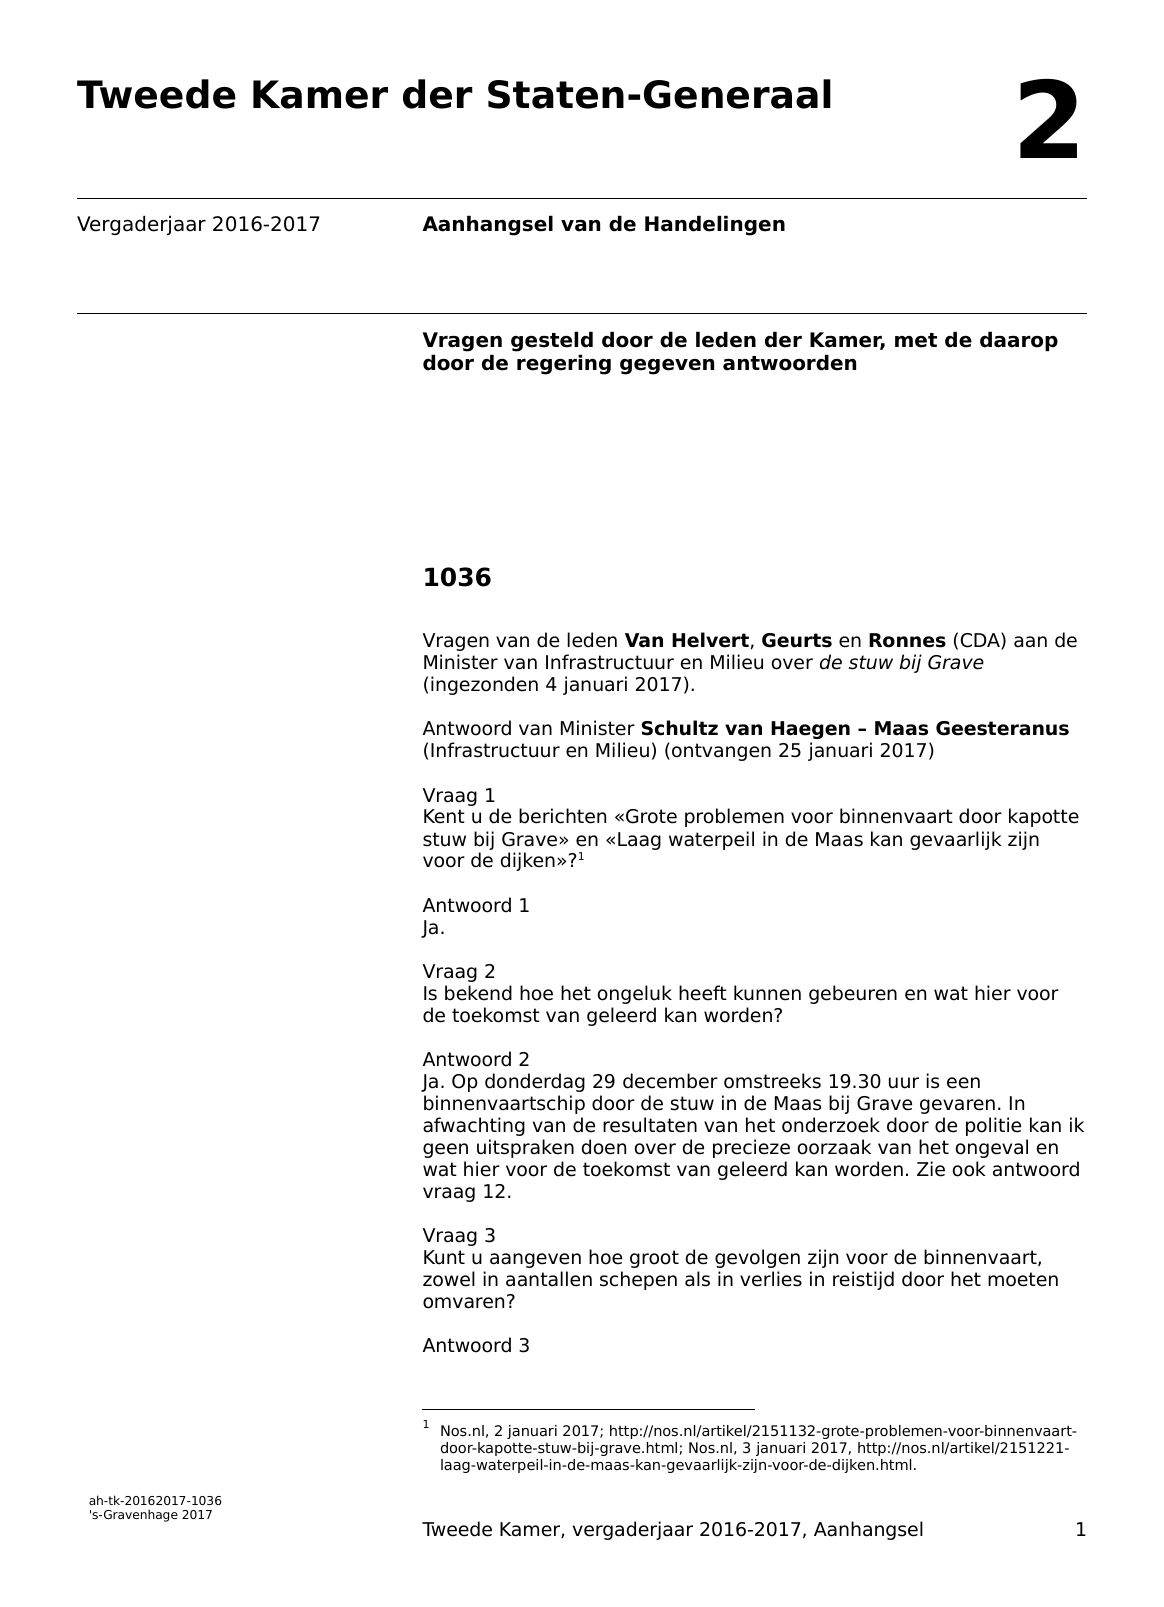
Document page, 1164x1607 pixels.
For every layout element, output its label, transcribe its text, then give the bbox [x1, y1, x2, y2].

text Antwoord 3 [422, 1335, 1087, 1357]
text Kunt u aangeven hoe groot de gevolgen zijn voor de binnenvaart, zowel in aantallen schepen als in verlies in reistijd door het moeten omvaren? [422, 1247, 1087, 1313]
text 's-Gravenhage 2017 [88, 1508, 323, 1522]
text Vraag 2 [422, 961, 1087, 983]
text Vragen van de leden Van Helvert, Geurts en Ronnes (CDA) aan de Minister van Infrastructuur en Milieu over de stuw bij Grave (ingezonden 4 januari 2017). [422, 630, 1087, 696]
table_cell Vergaderjaar 2016-2017 [77, 199, 422, 313]
text ah-tk-20162017-1036 [88, 1494, 323, 1508]
text Vraag 3 [422, 1225, 1087, 1247]
text Kent u de berichten «Grote problemen voor binnenvaart door kapotte stuw bij Grave» en «Laag waterpeil in de Maas kan gevaarlijk zijn voor de dijken»? [422, 806, 1087, 872]
table_header Tweede Kamer der Staten-Generaal [77, 59, 886, 198]
text Antwoord van Minister Schultz van Haegen – Maas Geesteranus (Infrastructuur en Milieu) (ontvangen 25 januari 2017) [422, 718, 1087, 762]
text 1036 [422, 563, 1087, 592]
text Antwoord 1 [422, 894, 1087, 917]
text Is bekend hoe het ongeluk heeft kunnen gebeuren en wat hier voor de toekomst van geleerd kan worden? [422, 983, 1087, 1027]
text Vraag 1 [422, 784, 1087, 806]
table_cell Aanhangsel van de Handelingen [422, 199, 1087, 313]
text Antwoord 2 [422, 1049, 1087, 1071]
table_cell [77, 314, 422, 375]
text Ja. Op donderdag 29 december omstreeks 19.30 uur is een binnenvaartschip door de stuw in de Maas bij Grave gevaren. In afwachting van de resultaten van het onderzoek door de politie kan ik geen uitspraken doen over de precieze oorzaak van het ongeval en wat hier voor de toekomst van geleerd kan worden. Zie ook antwoord vraag 12. [422, 1071, 1087, 1203]
table_header 2 [886, 59, 1087, 198]
text Ja. [422, 917, 1087, 938]
text Nos.nl, 2 januari 2017; http://nos.nl/artikel/2151132-grote-problemen-voor-binnenvaart-door-kapotte-stuw-bij-grave.html; Nos.nl, 3 januari 2017, http://nos.nl/artikel/2151221-laag-waterpeil-in-de-maas-kan-gevaarlijk-zijn-voor-de-dijken.html. [422, 1418, 1087, 1474]
table_cell Vragen gesteld door de leden der Kamer, met de daarop door de regering gegeven antwoorden [422, 314, 1087, 375]
